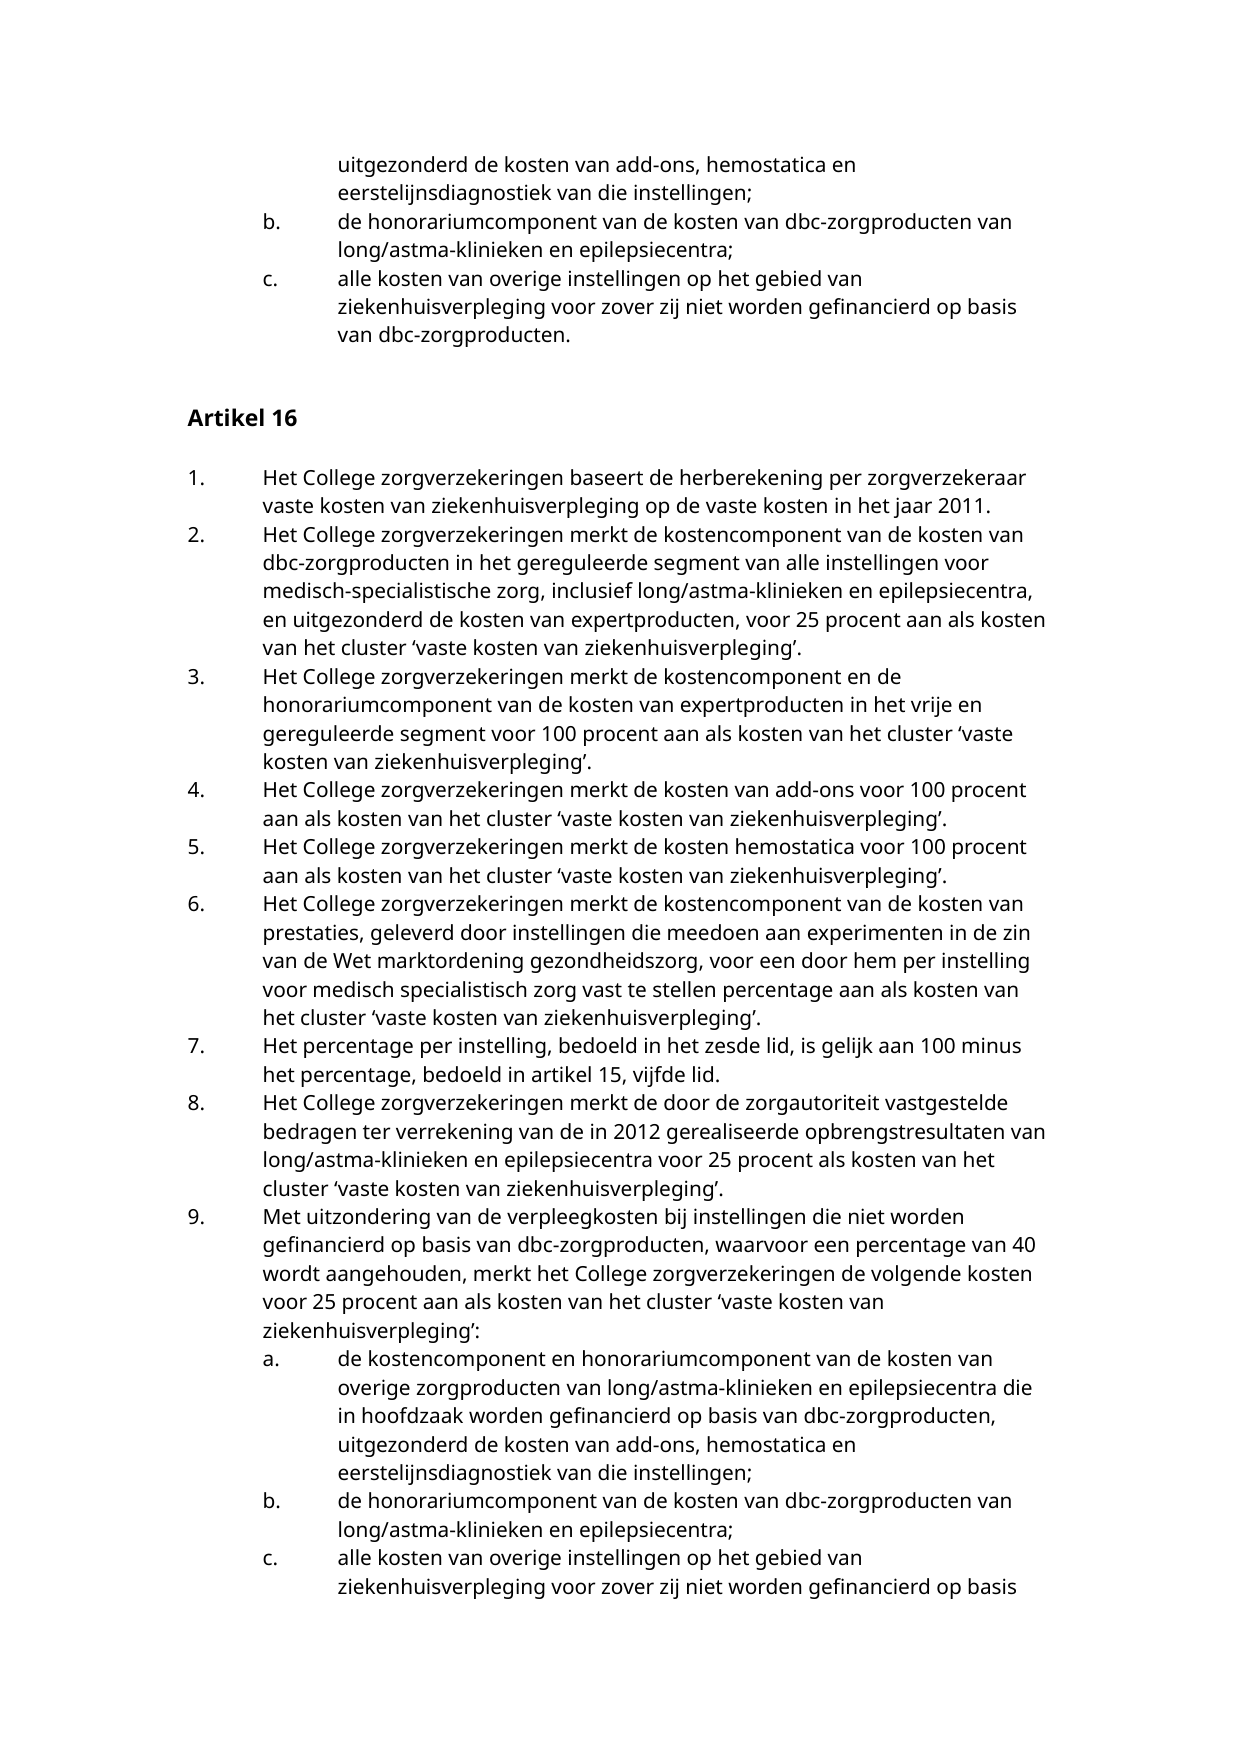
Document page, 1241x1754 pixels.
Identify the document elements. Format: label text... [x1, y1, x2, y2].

list Het College zorgverzekeringen merkt de door de zorgautoriteit vastgestelde bedragen ter verrekening van de in 2012 gerealiseerde opbrengstresultaten van long/astma-klinieken en epilepsiecentra voor 25 procent als kosten van het cluster ‘vaste kosten van ziekenhuisverpleging’. [187, 1088, 1053, 1202]
list Het College zorgverzekeringen baseert de herberekening per zorgverzekeraar vaste kosten van ziekenhuisverpleging op de vaste kosten in het jaar 2011. [187, 463, 1053, 520]
list Het College zorgverzekeringen merkt de kostencomponent en de honorariumcomponent van de kosten van expertproducten in het vrije en gereguleerde segment voor 100 procent aan als kosten van het cluster ‘vaste kosten van ziekenhuisverpleging’. [187, 662, 1053, 776]
list Het College zorgverzekeringen merkt de kosten van add-ons voor 100 procent aan als kosten van het cluster ‘vaste kosten van ziekenhuisverpleging’. [187, 776, 1053, 832]
list uitgezonderd de kosten van add-ons, hemostatica en eerstelijnsdiagnostiek van die instellingen; [262, 150, 1053, 207]
list Met uitzondering van de verpleegkosten bij instellingen die niet worden gefinancierd op basis van dbc-zorgproducten, waarvoor een percentage van 40 wordt aangehouden, merkt het College zorgverzekeringen de volgende kosten voor 25 procent aan als kosten van het cluster ‘vaste kosten van ziekenhuisverpleging’: [187, 1202, 1053, 1344]
list Het College zorgverzekeringen merkt de kostencomponent van de kosten van dbc-zorgproducten in het gereguleerde segment van alle instellingen voor medisch-specialistische zorg, inclusief long/astma-klinieken en epilepsiecentra, en uitgezonderd de kosten van expertproducten, voor 25 procent aan als kosten van het cluster ‘vaste kosten van ziekenhuisverpleging’. [187, 520, 1053, 662]
subtitle Artikel 16 [187, 402, 1053, 433]
list Het College zorgverzekeringen merkt de kosten hemostatica voor 100 procent aan als kosten van het cluster ‘vaste kosten van ziekenhuisverpleging’. [187, 832, 1053, 889]
list de kostencomponent en honorariumcomponent van de kosten van overige zorgproducten van long/astma-klinieken en epilepsiecentra die in hoofdzaak worden gefinancierd op basis van dbc-zorgproducten, uitgezonderd de kosten van add-ons, hemostatica en eerstelijnsdiagnostiek van die instellingen; [262, 1344, 1053, 1487]
list Het College zorgverzekeringen merkt de kostencomponent van de kosten van prestaties, geleverd door instellingen die meedoen aan experimenten in de zin van de Wet marktordening gezondheidszorg, voor een door hem per instelling voor medisch specialistisch zorg vast te stellen percentage aan als kosten van het cluster ‘vaste kosten van ziekenhuisverpleging’. [187, 889, 1053, 1032]
list alle kosten van overige instellingen op het gebied van ziekenhuisverpleging voor zover zij niet worden gefinancierd op basis van dbc-zorgproducten. [262, 264, 1053, 349]
list alle kosten van overige instellingen op het gebied van ziekenhuisverpleging voor zover zij niet worden gefinancierd op basis [262, 1543, 1053, 1600]
list de honorariumcomponent van de kosten van dbc-zorgproducten van long/astma-klinieken en epilepsiecentra; [262, 1487, 1053, 1543]
list Het percentage per instelling, bedoeld in het zesde lid, is gelijk aan 100 minus het percentage, bedoeld in artikel 15, vijfde lid. [187, 1032, 1053, 1088]
list de honorariumcomponent van de kosten van dbc-zorgproducten van long/astma-klinieken en epilepsiecentra; [262, 207, 1053, 264]
